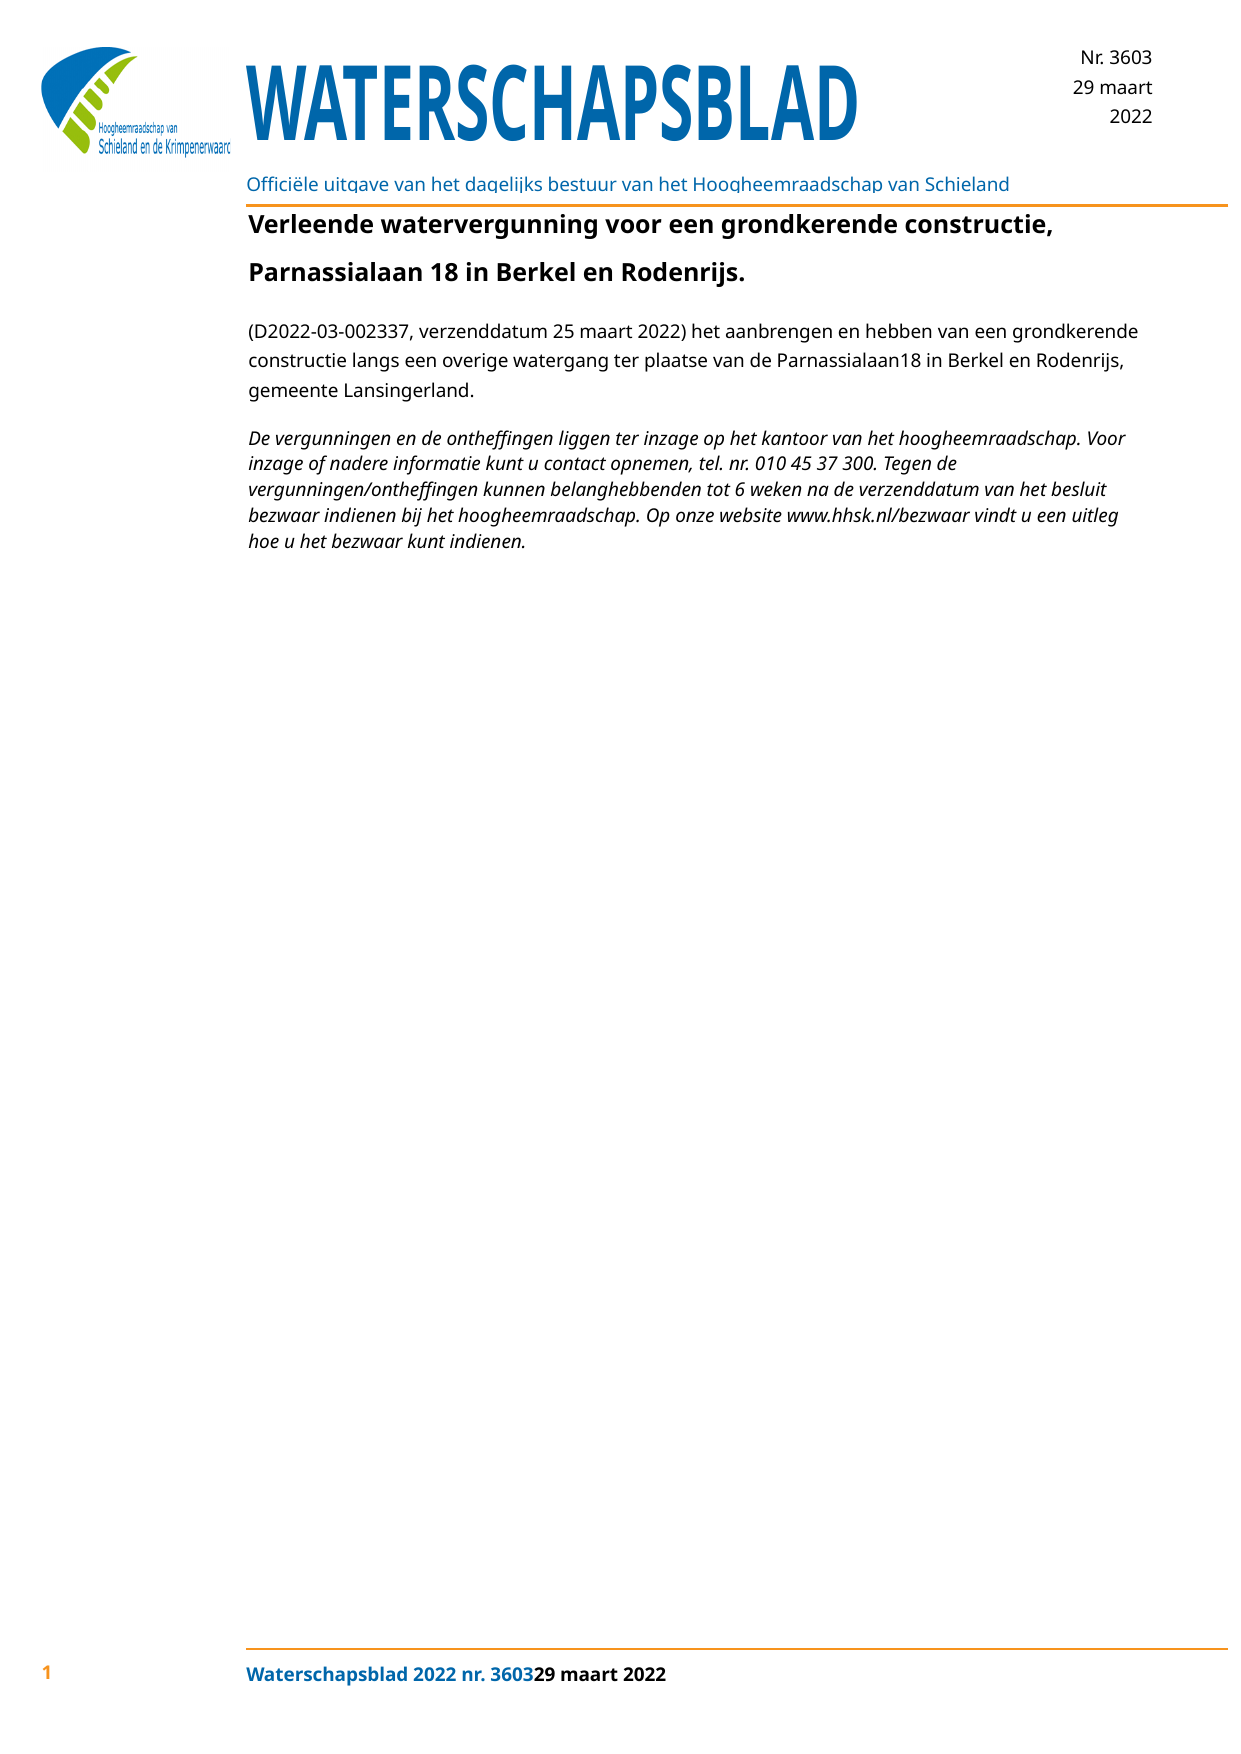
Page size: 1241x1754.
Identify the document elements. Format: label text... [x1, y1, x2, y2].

text De vergunningen en de ontheffingen liggen ter inzage op het kantoor van het hoogheemraadschap. Voor inzage of nadere informatie kunt u contact opnemen, tel. nr. 010 45 37 300. Tegen de vergunningen/ontheffingen kunnen belanghebbenden tot 6 weken na de verzenddatum van het besluit bezwaar indienen bij het hoogheemraadschap. Op onze website www.hhsk.nl/bezwaar vindt u een uitleg hoe u het bezwaar kunt indienen. [248, 425, 1152, 553]
picture [41, 47, 231, 172]
text Verleende watervergunning voor een grondkerende constructie, Parnassialaan 18 in Berkel en Rodenrijs. [248, 207, 1152, 288]
text (D2022-03-002337, verzenddatum 25 maart 2022) het aanbrengen en hebben van een grondkerende constructie langs een overige watergang ter plaatse van de Parnassialaan18 in Berkel en Rodenrijs, gemeente Lansingerland. [248, 318, 1152, 403]
